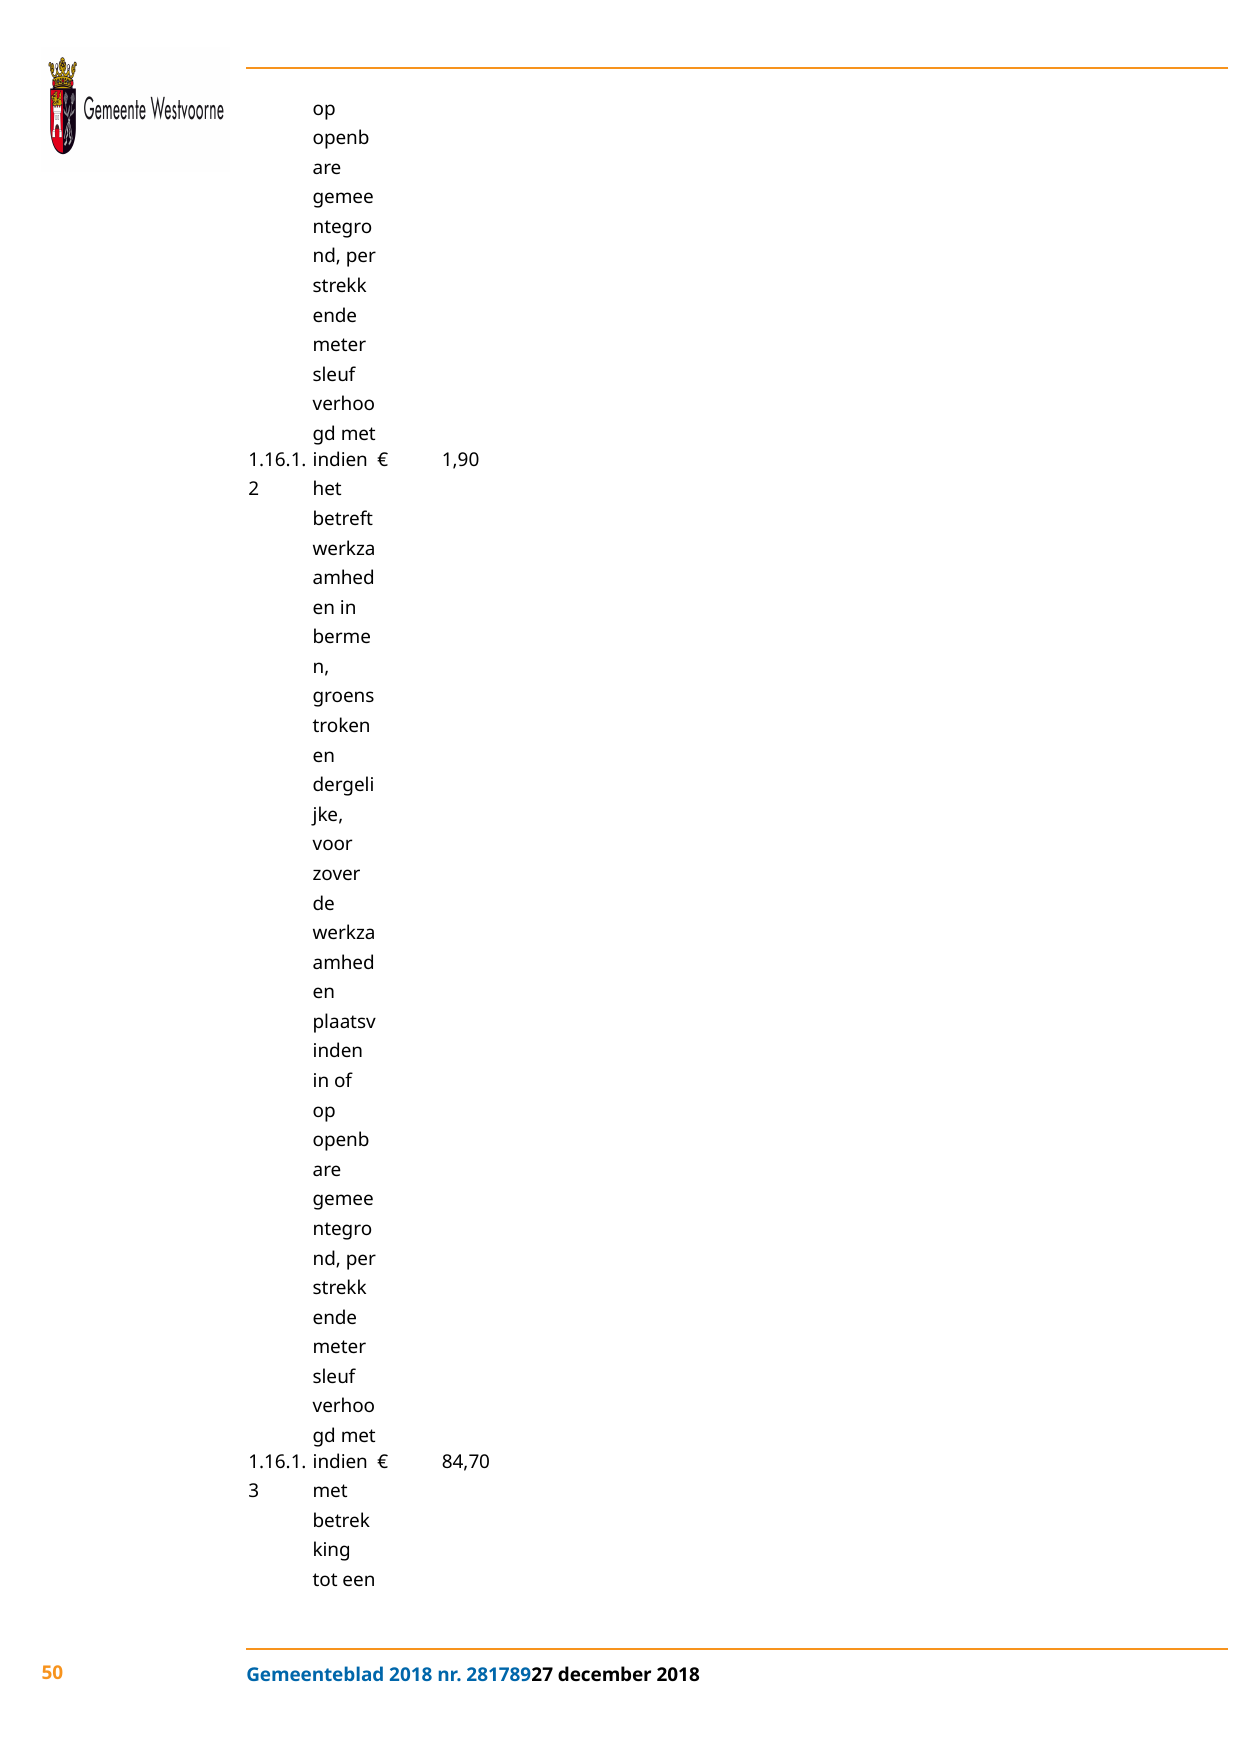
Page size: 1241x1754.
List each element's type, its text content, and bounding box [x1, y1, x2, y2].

table_cell 84,70 [442, 1448, 506, 1592]
table_cell € [377, 446, 442, 1448]
table_cell [377, 95, 442, 446]
table_cell 1.16.1.3 [248, 1448, 312, 1592]
table_cell op openbare gemeentegrond, per strekkende meter sleuf verhoogd met [313, 95, 377, 446]
table_cell [248, 95, 312, 446]
table_cell [442, 95, 506, 446]
table_cell € [377, 1448, 442, 1592]
table_cell 1,90 [442, 446, 506, 1448]
table_cell 1.16.1.2 [248, 446, 312, 1448]
table_cell indien het betreft werkzaamheden in bermen, groenstroken en dergelijke, voor zover de werkzaamheden plaatsvinden in of op openbare gemeentegrond, per strekkende meter sleuf verhoogd met [313, 446, 377, 1448]
table_cell indien met betrekking tot een [313, 1448, 377, 1592]
picture [41, 47, 231, 172]
